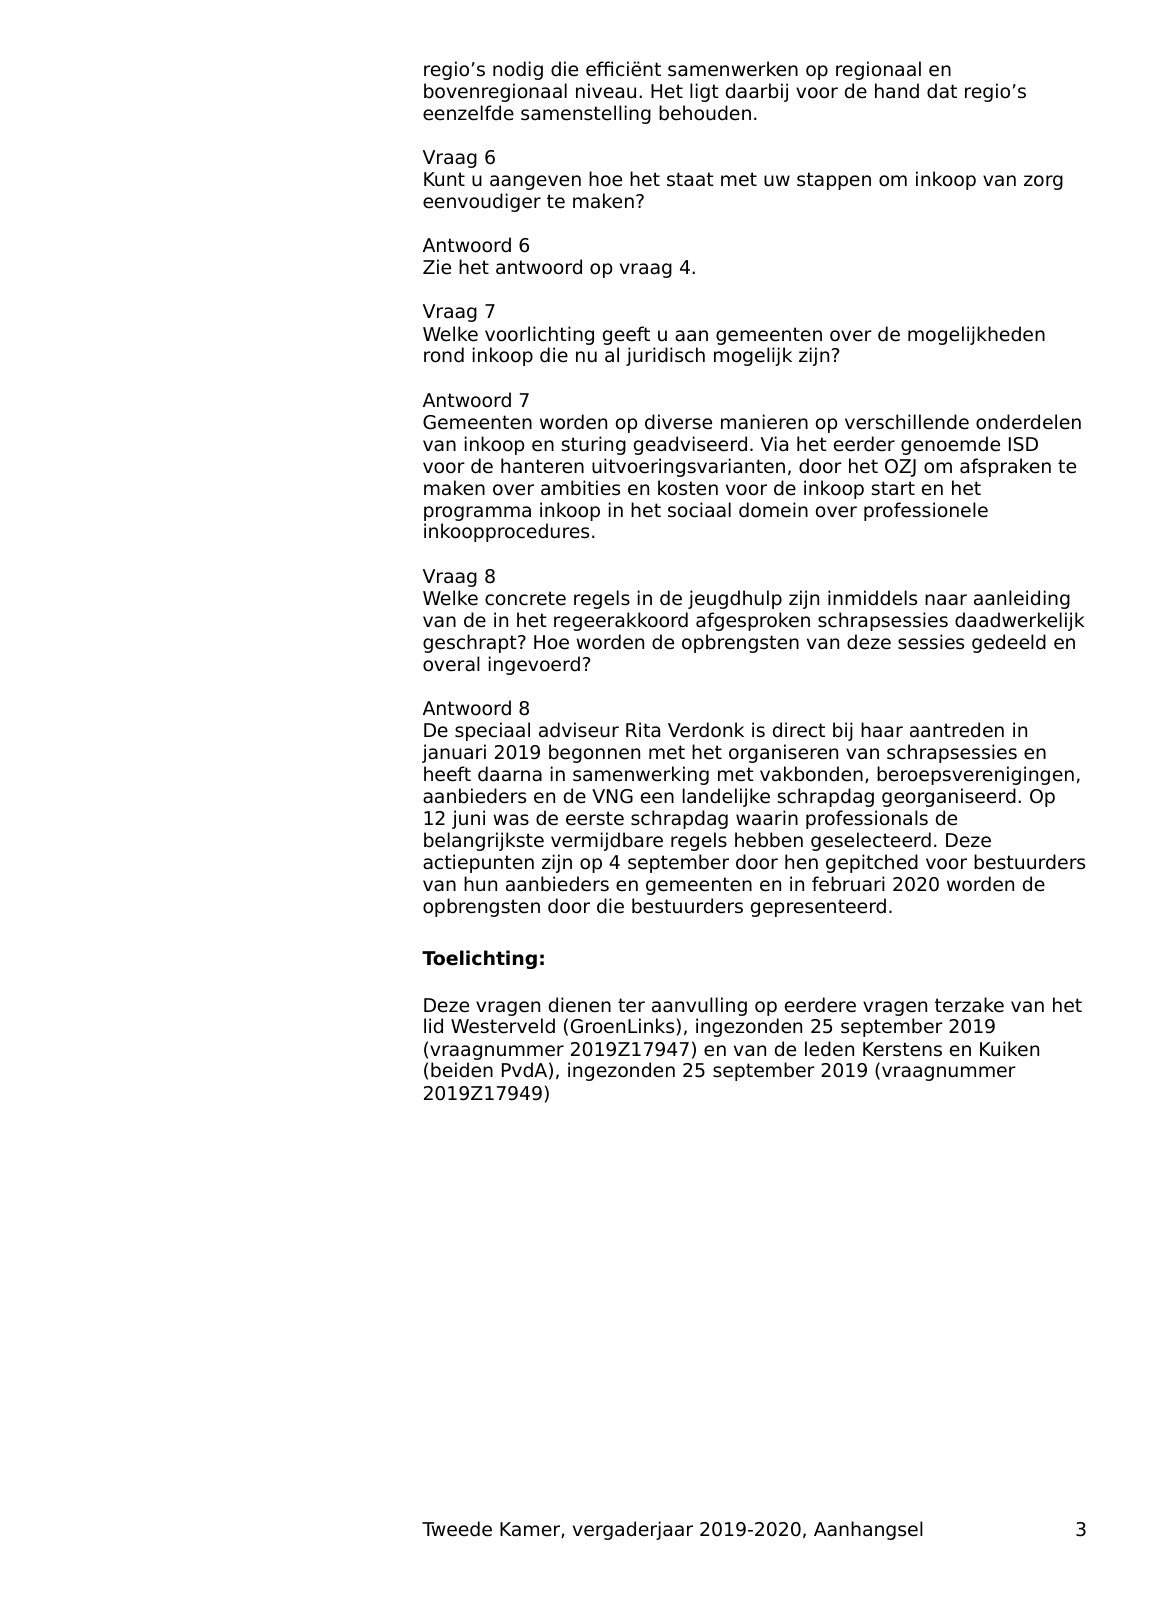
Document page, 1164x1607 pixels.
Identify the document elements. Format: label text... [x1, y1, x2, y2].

text Zie het antwoord op vraag 4. [422, 257, 1087, 279]
text Deze vragen dienen ter aanvulling op eerdere vragen terzake van het lid Westerveld (GroenLinks), ingezonden 25 september 2019 (vraagnummer 2019Z17947) en van de leden Kerstens en Kuiken (beiden PvdA), ingezonden 25 september 2019 (vraagnummer 2019Z17949) [422, 994, 1087, 1104]
text Antwoord 8 [422, 698, 1087, 720]
text Gemeenten worden op diverse manieren op verschillende onderdelen van inkoop en sturing geadviseerd. Via het eerder genoemde ISD voor de hanteren uitvoeringsvarianten, door het OZJ om afspraken te maken over ambities en kosten voor de inkoop start en het programma inkoop in het sociaal domein over professionele inkoopprocedures. [422, 412, 1087, 543]
text Vraag 6 [422, 147, 1087, 169]
text Antwoord 6 [422, 235, 1087, 257]
text Vraag 8 [422, 566, 1087, 588]
text regio’s nodig die efficiënt samenwerken op regionaal en bovenregionaal niveau. Het ligt daarbij voor de hand dat regio’s eenzelfde samenstelling behouden. [422, 59, 1087, 125]
text Kunt u aangeven hoe het staat met uw stappen om inkoop van zorg eenvoudiger te maken? [422, 169, 1087, 213]
text Welke concrete regels in de jeugdhulp zijn inmiddels naar aanleiding van de in het regeerakkoord afgesproken schrapsessies daadwerkelijk geschrapt? Hoe worden de opbrengsten van deze sessies gedeeld en overal ingevoerd? [422, 588, 1087, 676]
text Welke voorlichting geeft u aan gemeenten over de mogelijkheden rond inkoop die nu al juridisch mogelijk zijn? [422, 323, 1087, 367]
text De speciaal adviseur Rita Verdonk is direct bij haar aantreden in januari 2019 begonnen met het organiseren van schrapsessies en heeft daarna in samenwerking met vakbonden, beroepsverenigingen, aanbieders en de VNG een landelijke schrapdag georganiseerd. Op 12 juni was de eerste schrapdag waarin professionals de belangrijkste vermijdbare regels hebben geselecteerd. Deze actiepunten zijn op 4 september door hen gepitched voor bestuurders van hun aanbieders en gemeenten en in februari 2020 worden de opbrengsten door die bestuurders gepresenteerd. [422, 720, 1087, 917]
text Vraag 7 [422, 301, 1087, 323]
subtitle Toelichting: [422, 947, 1087, 969]
text Antwoord 7 [422, 389, 1087, 412]
